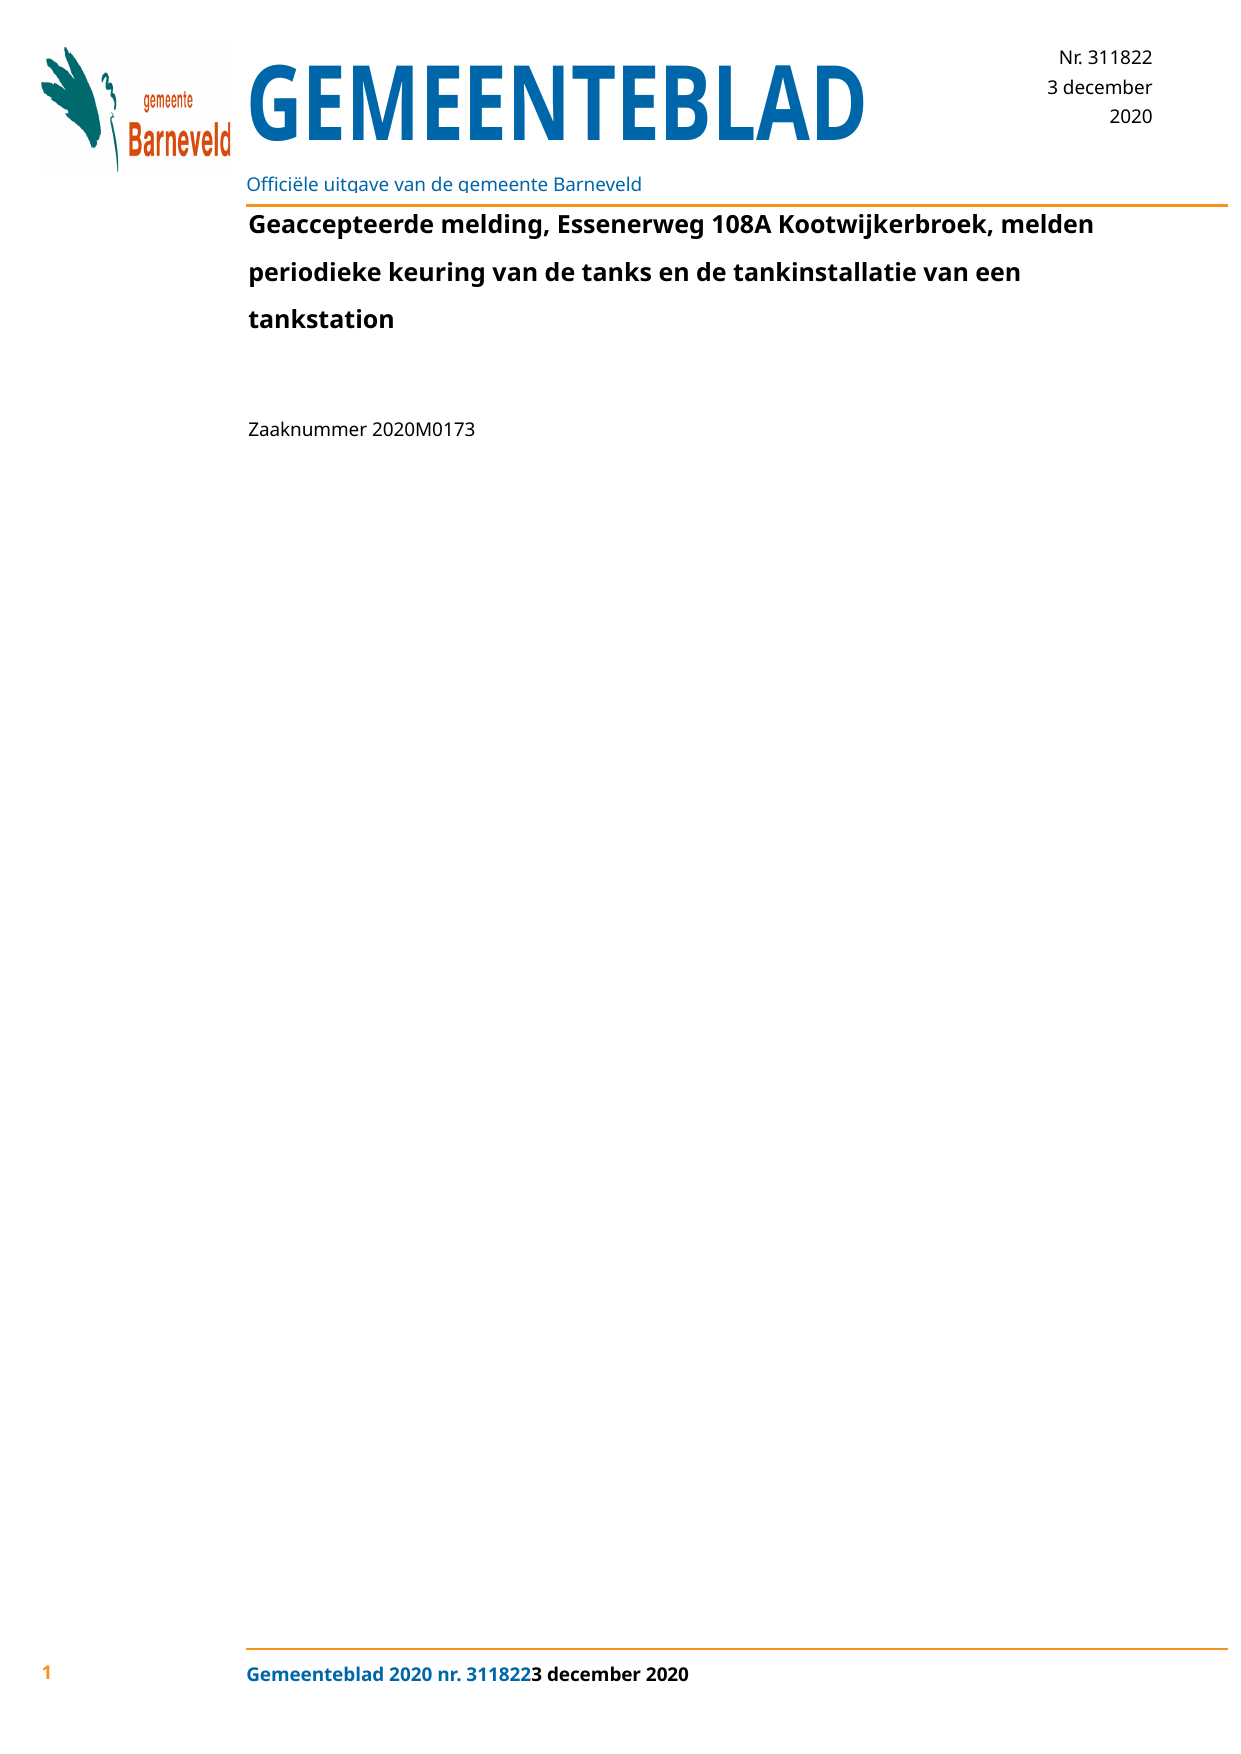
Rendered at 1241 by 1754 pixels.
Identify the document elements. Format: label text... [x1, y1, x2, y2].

text Geaccepteerde melding, Essenerweg 108A Kootwijkerbroek, melden periodieke keuring van de tanks en de tankinstallatie van een tankstation [248, 207, 1152, 336]
text Zaaknummer 2020M0173 [248, 416, 1152, 442]
picture [41, 47, 231, 172]
